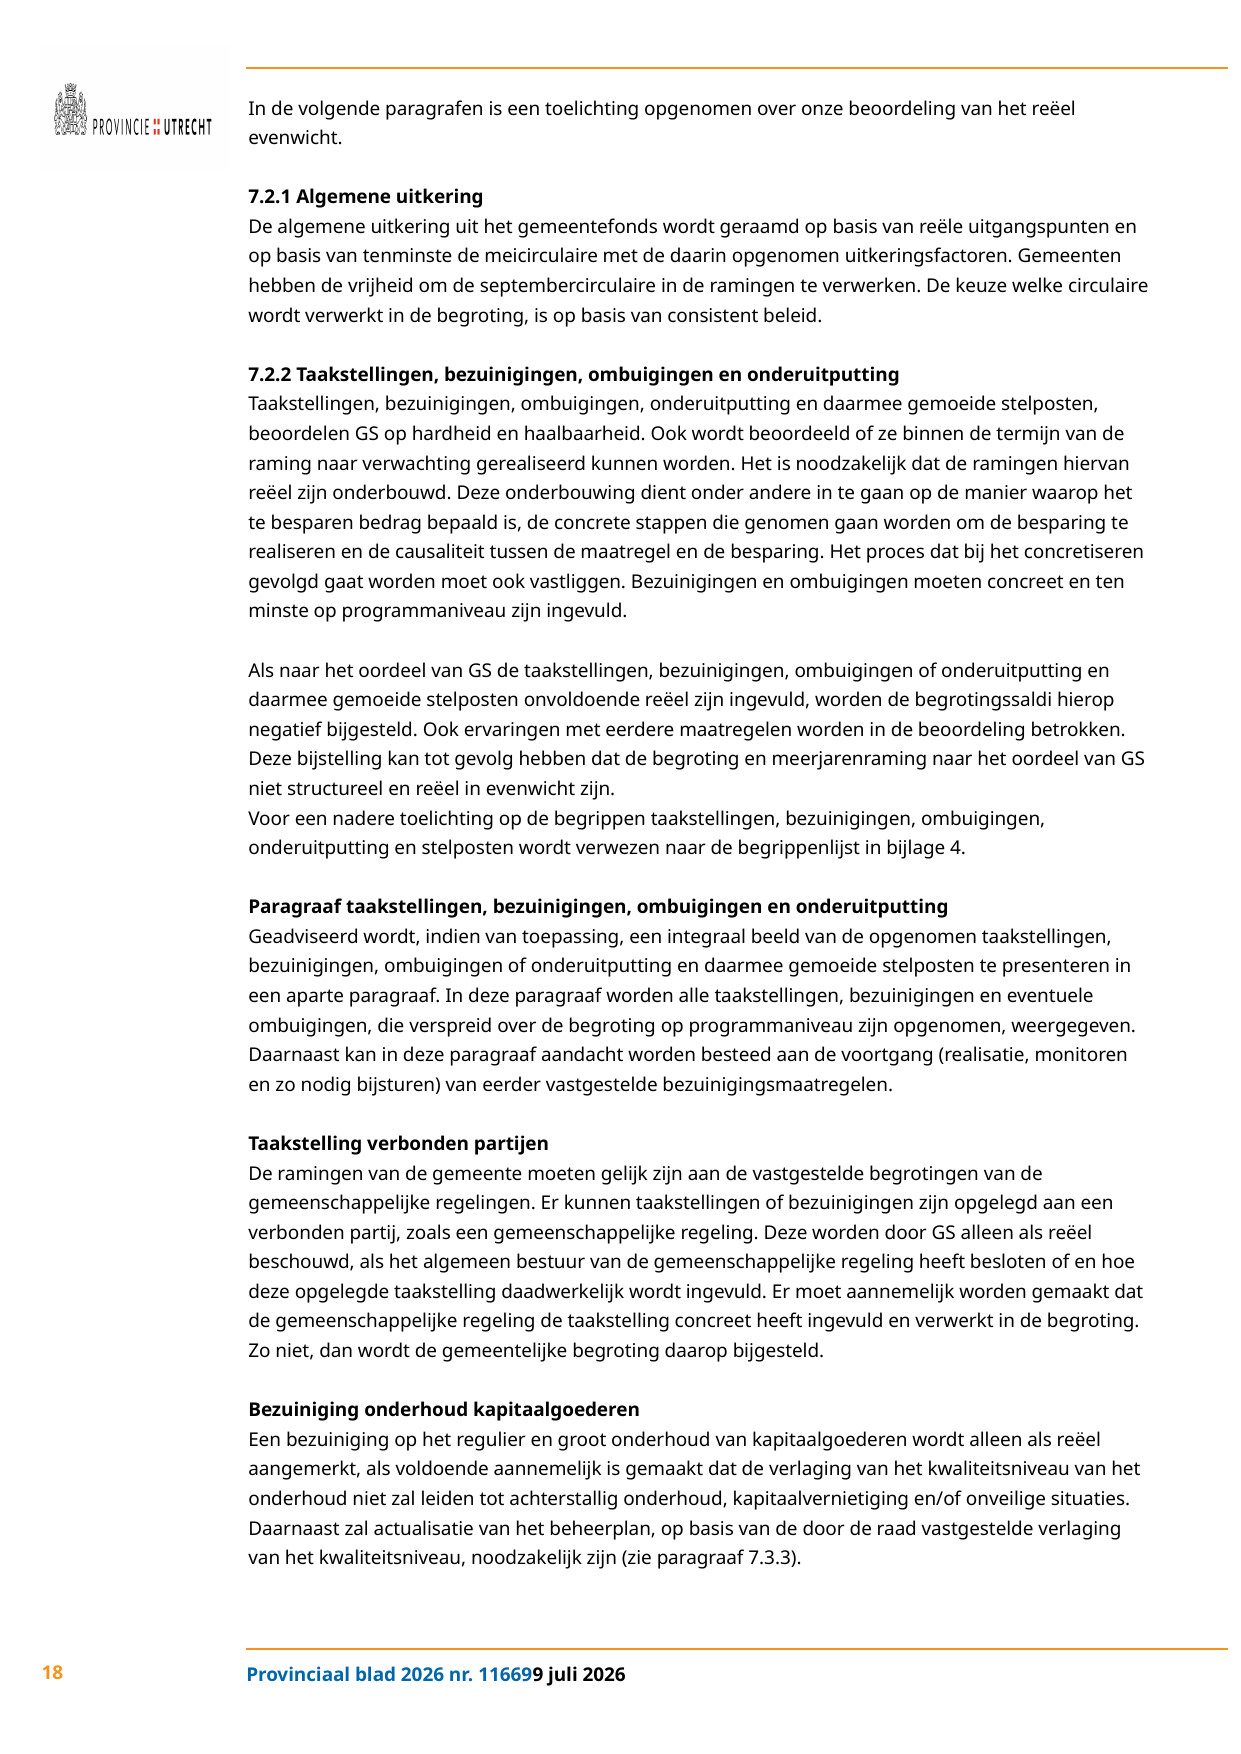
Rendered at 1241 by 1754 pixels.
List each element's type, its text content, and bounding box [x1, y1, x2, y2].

text De algemene uitkering uit het gemeentefonds wordt geraamd op basis van reële uitgangspunten en op basis van tenminste de meicirculaire met de daarin opgenomen uitkeringsfactoren. Gemeenten hebben de vrijheid om de septembercirculaire in de ramingen te verwerken. De keuze welke circulaire wordt verwerkt in de begroting, is op basis van consistent beleid. [248, 213, 1152, 328]
text In de volgende paragrafen is een toelichting opgenomen over onze beoordeling van het reëel evenwicht. [248, 95, 1152, 150]
text 7.2.1 Algemene uitkering [248, 183, 1152, 209]
text Als naar het oordeel van GS de taakstellingen, bezuinigingen, ombuigingen of onderuitputting en daarmee gemoeide stelposten onvoldoende reëel zijn ingevuld, worden de begrotingssaldi hierop negatief bijgesteld. Ook ervaringen met eerdere maatregelen worden in de beoordeling betrokken. Deze bijstelling kan tot gevolg hebben dat de begroting en meerjarenraming naar het oordeel van GS niet structureel en reëel in evenwicht zijn. [248, 657, 1152, 801]
text Geadviseerd wordt, indien van toepassing, een integraal beeld van de opgenomen taakstellingen, bezuinigingen, ombuigingen of onderuitputting en daarmee gemoeide stelposten te presenteren in een aparte paragraaf. In deze paragraaf worden alle taakstellingen, bezuinigingen en eventuele ombuigingen, die verspreid over de begroting op programmaniveau zijn opgenomen, weergegeven. Daarnaast kan in deze paragraaf aandacht worden besteed aan de voortgang (realisatie, monitoren en zo nodig bijsturen) van eerder vastgestelde bezuinigingsmaatregelen. [248, 923, 1152, 1097]
text Voor een nadere toelichting op de begrippen taakstellingen, bezuinigingen, ombuigingen, onderuitputting en stelposten wordt verwezen naar de begrippenlijst in bijlage 4. [248, 805, 1152, 860]
text Een bezuiniging op het regulier en groot onderhoud van kapitaalgoederen wordt alleen als reëel aangemerkt, als voldoende aannemelijk is gemaakt dat de verlaging van het kwaliteitsniveau van het onderhoud niet zal leiden tot achterstallig onderhoud, kapitaalvernietiging en/of onveilige situaties. Daarnaast zal actualisatie van het beheerplan, op basis van de door de raad vastgestelde verlaging van het kwaliteitsniveau, noodzakelijk zijn (zie paragraaf 7.3.3). [248, 1426, 1152, 1570]
text Taakstellingen, bezuinigingen, ombuigingen, onderuitputting en daarmee gemoeide stelposten, beoordelen GS op hardheid en haalbaarheid. Ook wordt beoordeeld of ze binnen de termijn van de raming naar verwachting gerealiseerd kunnen worden. Het is noodzakelijk dat de ramingen hiervan reëel zijn onderbouwd. Deze onderbouwing dient onder andere in te gaan op de manier waarop het te besparen bedrag bepaald is, de concrete stappen die genomen gaan worden om de besparing te realiseren en de causaliteit tussen de maatregel en de besparing. Het proces dat bij het concretiseren gevolgd gaat worden moet ook vastliggen. Bezuinigingen en ombuigingen moeten concreet en ten minste op programmaniveau zijn ingevuld. [248, 391, 1152, 623]
text Bezuiniging onderhoud kapitaalgoederen [248, 1396, 1152, 1422]
text Taakstelling verbonden partijen [248, 1130, 1152, 1156]
text Paragraaf taakstellingen, bezuinigingen, ombuigingen en onderuitputting [248, 893, 1152, 919]
text 7.2.2 Taakstellingen, bezuinigingen, ombuigingen en onderuitputting [248, 361, 1152, 387]
picture [41, 47, 231, 172]
text De ramingen van de gemeente moeten gelijk zijn aan de vastgestelde begrotingen van de gemeenschappelijke regelingen. Er kunnen taakstellingen of bezuinigingen zijn opgelegd aan een verbonden partij, zoals een gemeenschappelijke regeling. Deze worden door GS alleen als reëel beschouwd, als het algemeen bestuur van de gemeenschappelijke regeling heeft besloten of en hoe deze opgelegde taakstelling daadwerkelijk wordt ingevuld. Er moet aannemelijk worden gemaakt dat de gemeenschappelijke regeling de taakstelling concreet heeft ingevuld en verwerkt in de begroting. Zo niet, dan wordt de gemeentelijke begroting daarop bijgesteld. [248, 1160, 1152, 1363]
